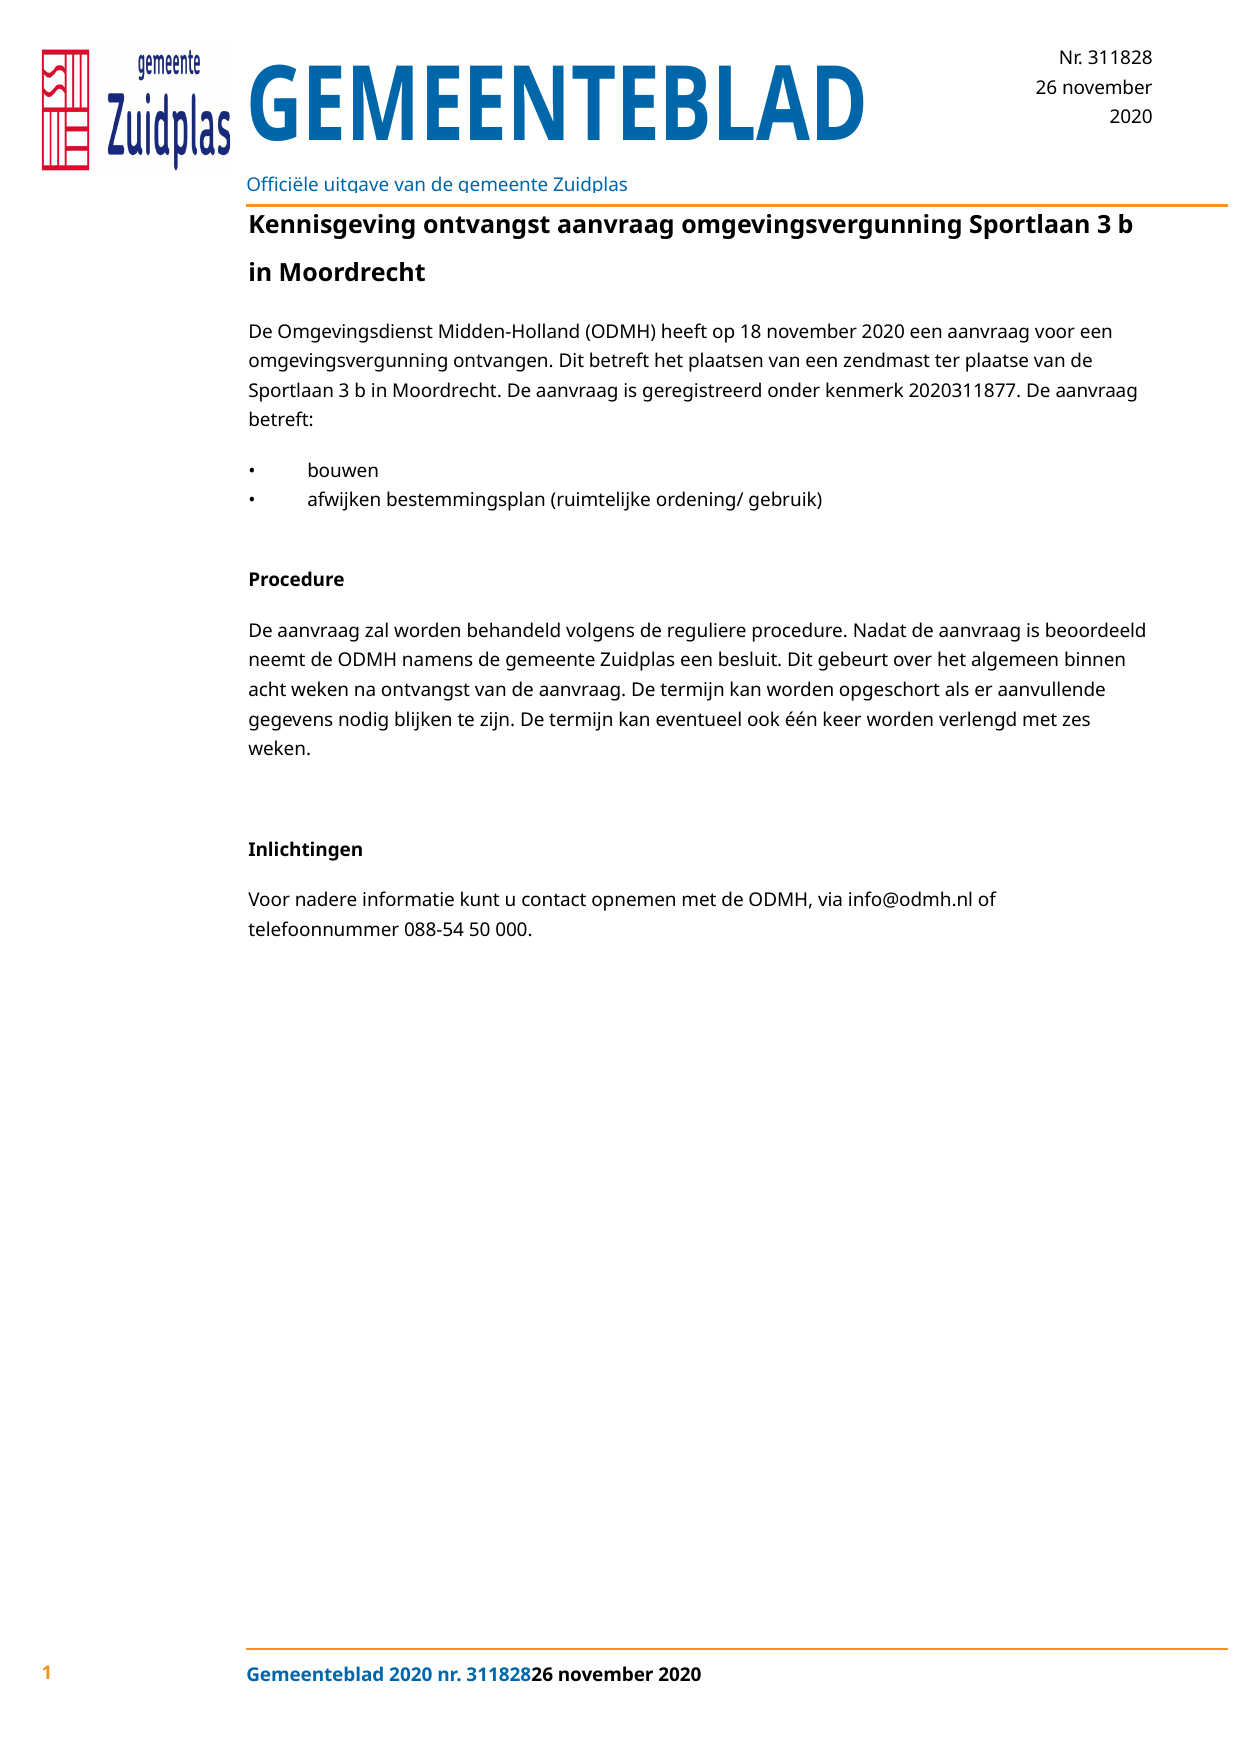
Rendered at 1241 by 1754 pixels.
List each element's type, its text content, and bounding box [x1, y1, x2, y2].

text Procedure [248, 567, 1152, 592]
list bouwen [248, 457, 1152, 483]
picture [41, 47, 231, 172]
text Voor nadere informatie kunt u contact opnemen met de ODMH, via info@odmh.nl of telefoonnummer 088-54 50 000. [248, 887, 1152, 942]
text De aanvraag zal worden behandeld volgens de reguliere procedure. Nadat de aanvraag is beoordeeld neemt de ODMH namens de gemeente Zuidplas een besluit. Dit gebeurt over het algemeen binnen acht weken na ontvangst van de aanvraag. De termijn kan worden opgeschort als er aanvullende gegevens nodig blijken te zijn. De termijn kan eventueel ook één keer worden verlengd met zes weken. [248, 617, 1152, 761]
text Kennisgeving ontvangst aanvraag omgevingsvergunning Sportlaan 3 b in Moordrecht [248, 207, 1152, 288]
list afwijken bestemmingsplan (ruimtelijke ordening/ gebruik) [248, 487, 1152, 512]
text De Omgevingsdienst Midden-Holland (ODMH) heeft op 18 november 2020 een aanvraag voor een omgevingsvergunning ontvangen. Dit betreft het plaatsen van een zendmast ter plaatse van de Sportlaan 3 b in Moordrecht. De aanvraag is geregistreerd onder kenmerk 2020311877. De aanvraag betreft: [248, 318, 1152, 432]
text Inlichtingen [248, 836, 1152, 862]
